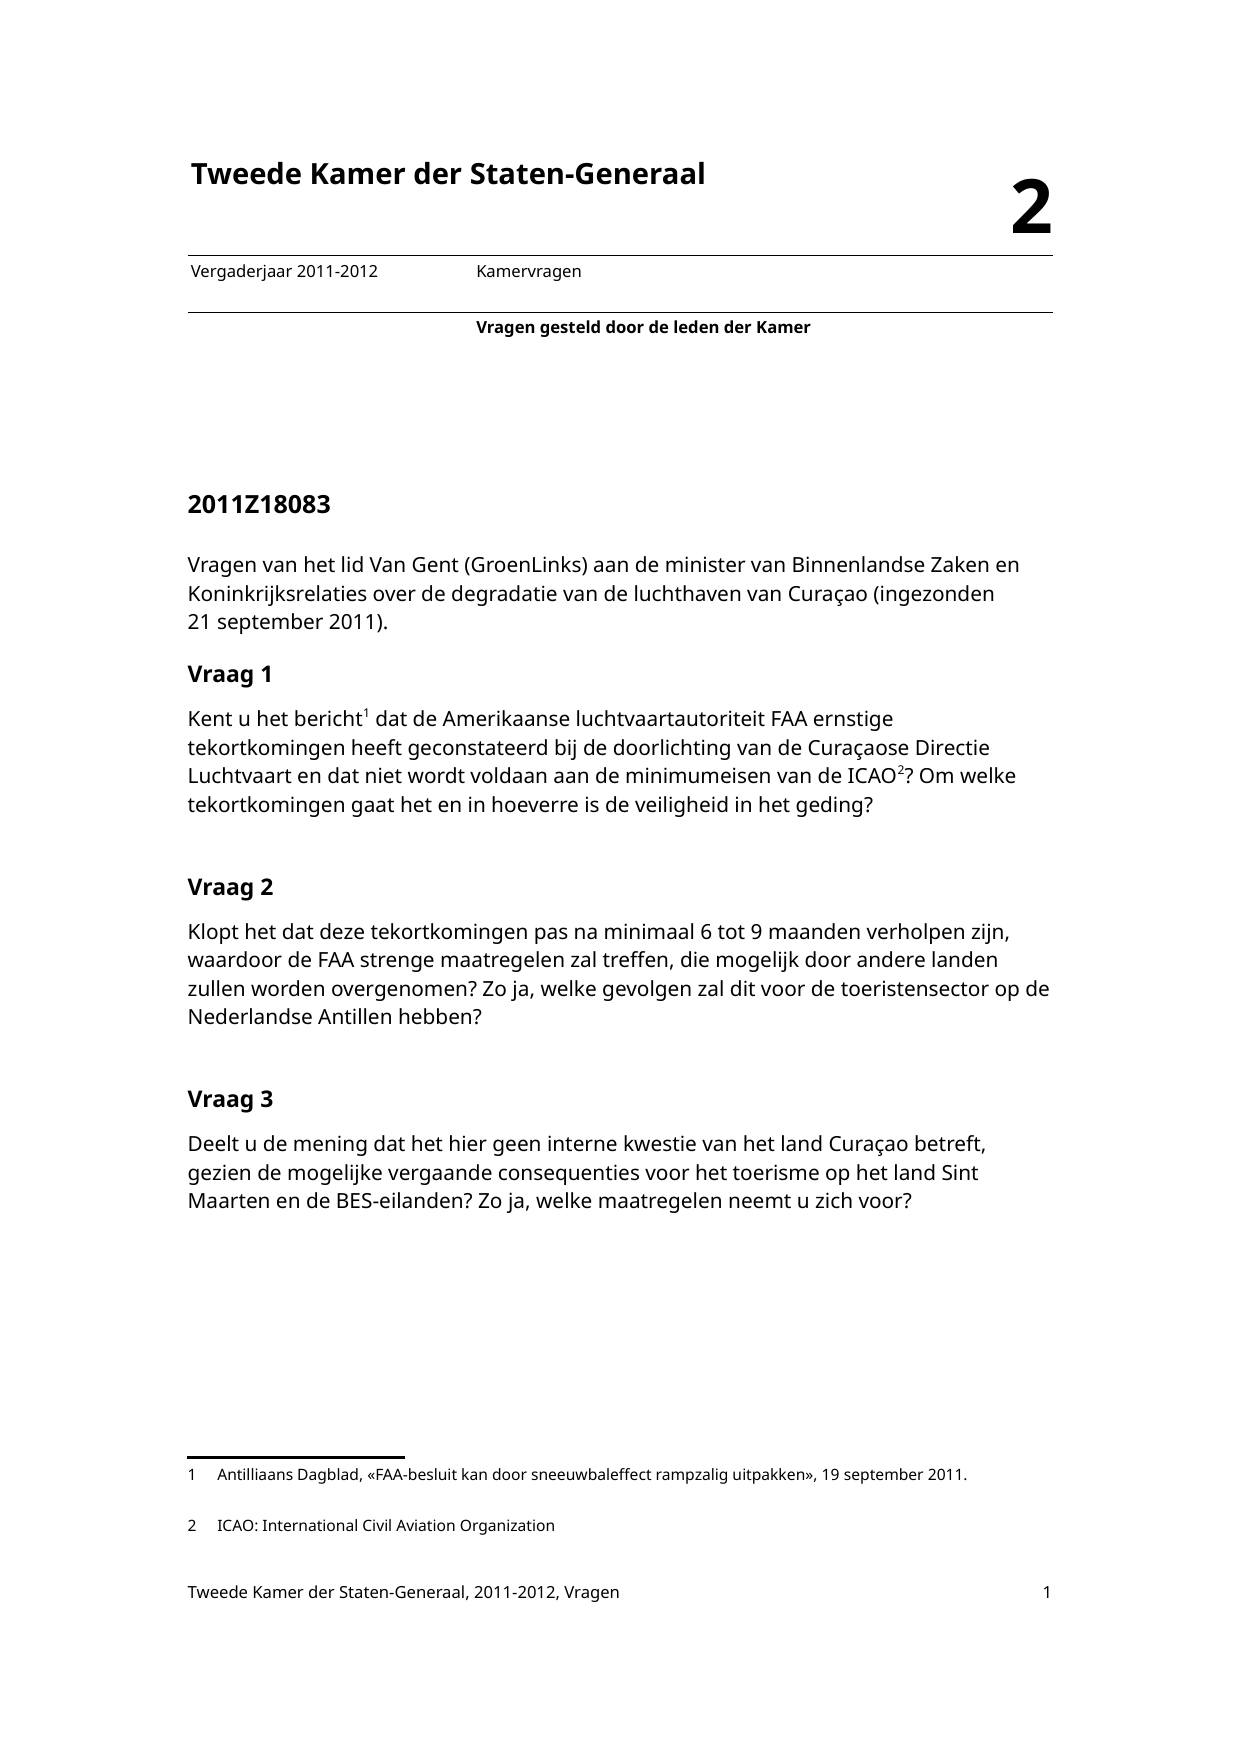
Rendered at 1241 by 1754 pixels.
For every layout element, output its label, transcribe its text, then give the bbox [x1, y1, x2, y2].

subtitle Vraag 2 [187, 871, 1053, 902]
table_cell Kamervragen [473, 256, 1053, 312]
table_cell Vergaderjaar 2011-2012 [188, 256, 473, 312]
table_cell Vragen gesteld door de leden der Kamer [473, 313, 1053, 339]
text Vragen van het lid Van Gent (GroenLinks) aan de minister van Binnenlandse Zaken en Koninkrijksrelaties over de degradatie van de luchthaven van Curaçao (ingezonden 21 september 2011). [187, 550, 1053, 636]
text Antilliaans Dagblad, «FAA-besluit kan door sneeuwbaleffect rampzalig uitpakken», 19 september 2011. [187, 1421, 1053, 1478]
subtitle Vraag 1 [187, 658, 1053, 689]
text Kent u het bericht dat de Amerikaanse luchtvaartautoriteit FAA ernstige tekortkomingen heeft geconstateerd bij de doorlichting van de Curaçaose Directie Luchtvaart en dat niet wordt voldaan aan de minimumeisen van de ICAO? Om welke tekortkomingen gaat het en in hoeverre is de veiligheid in het geding? [187, 704, 1053, 818]
table_cell [188, 313, 473, 339]
text 2011Z18083 [187, 487, 1053, 521]
text ICAO: International Civil Aviation Organization [187, 1508, 1053, 1536]
table_header Tweede Kamer der Staten-Generaal [188, 150, 879, 255]
table_header 2 [880, 150, 1053, 255]
text Deelt u de mening dat het hier geen interne kwestie van het land Curaçao betreft, gezien de mogelijke vergaande consequenties voor het toerisme op het land Sint Maarten en de BES-eilanden? Zo ja, welke maatregelen neemt u zich voor? [187, 1129, 1053, 1215]
text Klopt het dat deze tekortkomingen pas na minimaal 6 tot 9 maanden verholpen zijn, waardoor de FAA strenge maatregelen zal treffen, die mogelijk door andere landen zullen worden overgenomen? Zo ja, welke gevolgen zal dit voor de toeristensector op de Nederlandse Antillen hebben? [187, 917, 1053, 1031]
subtitle Vraag 3 [187, 1083, 1053, 1114]
